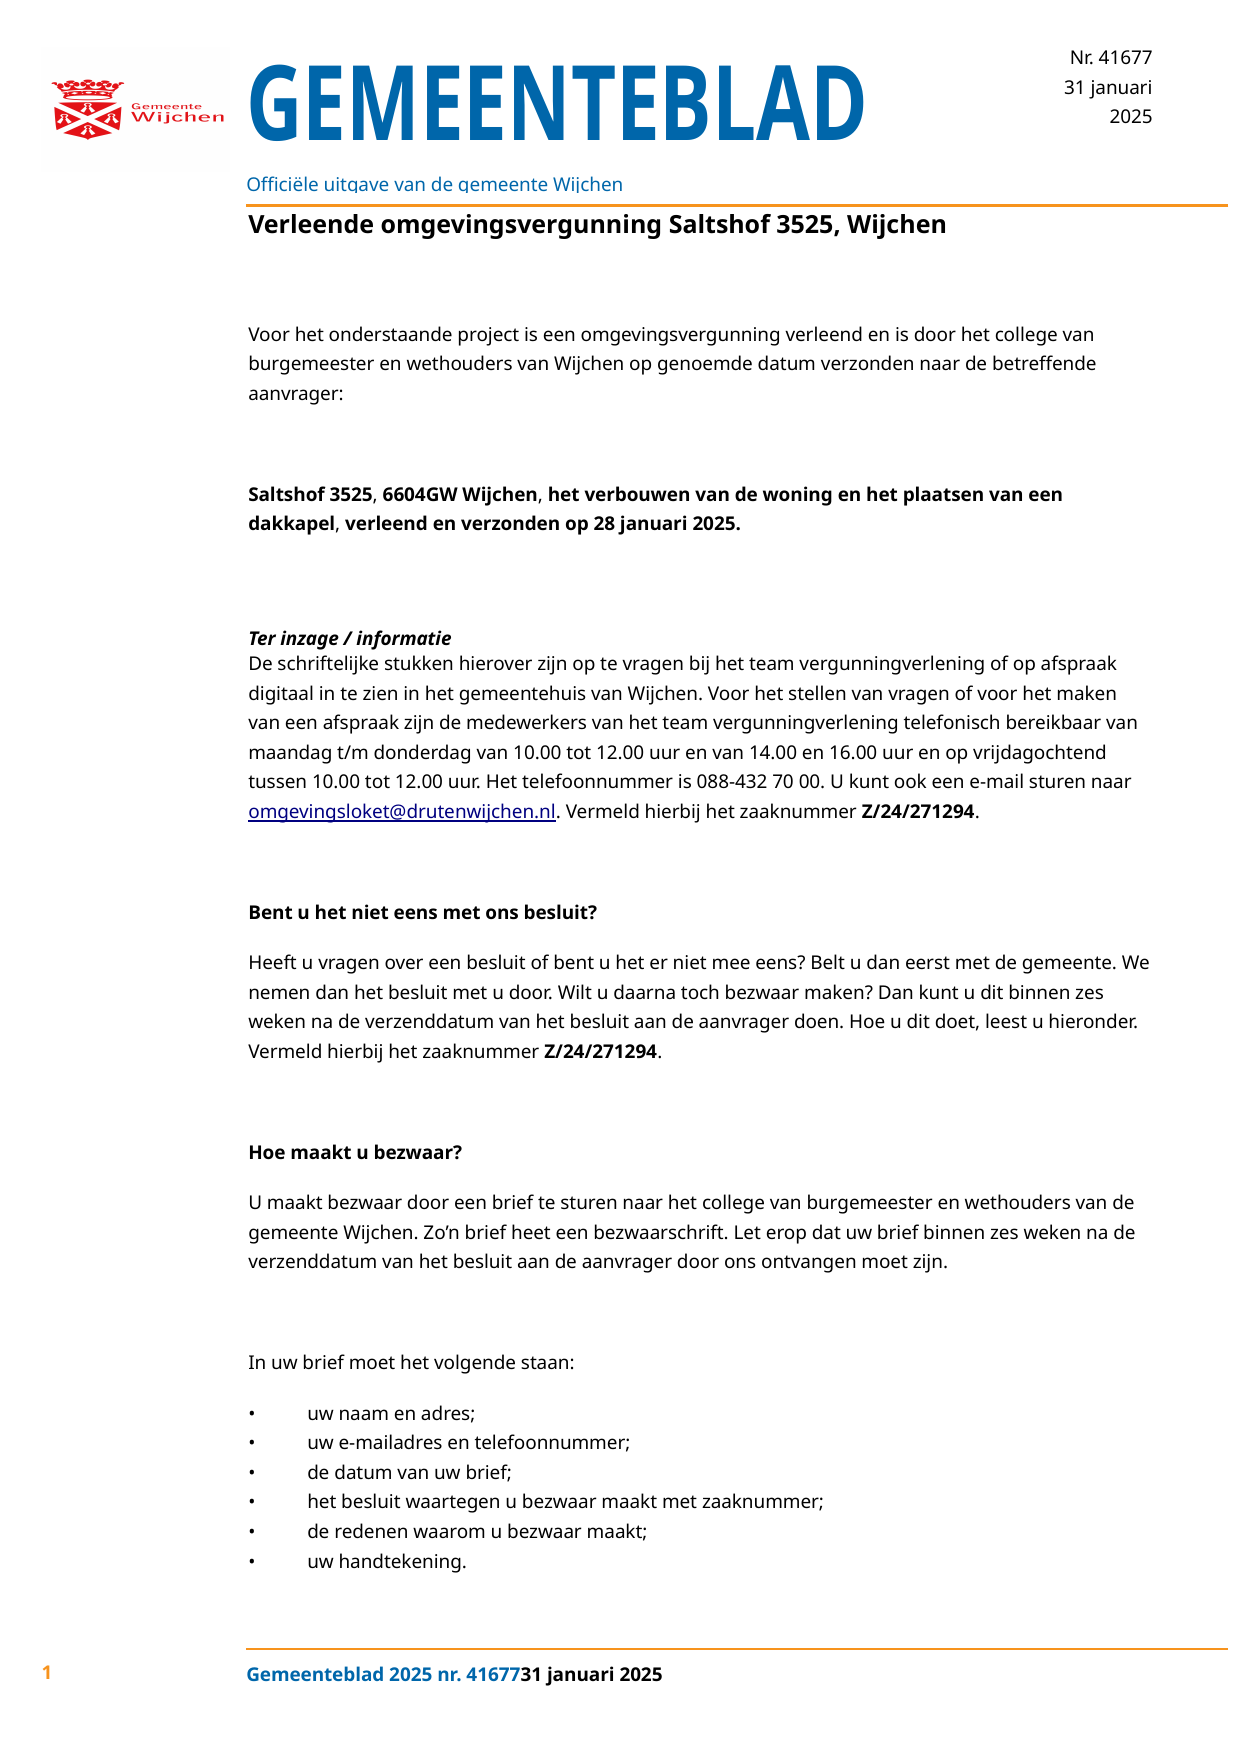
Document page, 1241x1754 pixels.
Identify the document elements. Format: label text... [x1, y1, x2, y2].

text U maakt bezwaar door een brief te sturen naar het college van burgemeester en wethouders van de gemeente Wijchen. Zo’n brief heet een bezwaarschrift. Let erop dat uw brief binnen zes weken na de verzenddatum van het besluit aan de aanvrager door ons ontvangen moet zijn. [248, 1189, 1152, 1274]
list het besluit waartegen u bezwaar maakt met zaaknummer; [248, 1489, 1152, 1514]
text De schriftelijke stukken hierover zijn op te vragen bij het team vergunningverlening of op afspraak digitaal in te zien in het gemeentehuis van Wijchen. Voor het stellen van vragen of voor het maken van een afspraak zijn de medewerkers van het team vergunningverlening telefonisch bereikbaar van maandag t/m donderdag van 10.00 tot 12.00 uur en van 14.00 en 16.00 uur en op vrijdagochtend tussen 10.00 tot 12.00 uur. Het telefoonnummer is 088-432 70 00. U kunt ook een e-mail sturen naar omgevingsloket@drutenwijchen.nl. Vermeld hierbij het zaaknummer Z/24/271294. [248, 650, 1152, 824]
list de redenen waarom u bezwaar maakt; [248, 1518, 1152, 1544]
text Heeft u vragen over een besluit of bent u het er niet mee eens? Belt u dan eerst met de gemeente. We nemen dan het besluit met u door. Wilt u daarna toch bezwaar maken? Dan kunt u dit binnen zes weken na de verzenddatum van het besluit aan de aanvrager doen. Hoe u dit doet, leest u hieronder. Vermeld hierbij het zaaknummer Z/24/271294. [248, 949, 1152, 1064]
list uw naam en adres; [248, 1400, 1152, 1426]
list uw handtekening. [248, 1548, 1152, 1574]
text Voor het onderstaande project is een omgevingsvergunning verleend en is door het college van burgemeester en wethouders van Wijchen op genoemde datum verzonden naar de betreffende aanvrager: [248, 321, 1152, 406]
list uw e-mailadres en telefoonnummer; [248, 1429, 1152, 1455]
text Saltshof 3525, 6604GW Wijchen, het verbouwen van de woning en het plaatsen van een dakkapel, verleend en verzonden op 28 januari 2025. [248, 481, 1152, 536]
picture [41, 47, 231, 172]
text Hoe maakt u bezwaar? [248, 1139, 1152, 1165]
text Verleende omgevingsvergunning Saltshof 3525, Wijchen [248, 207, 1152, 241]
text In uw brief moet het volgende staan: [248, 1349, 1152, 1375]
list de datum van uw brief; [248, 1459, 1152, 1485]
text Bent u het niet eens met ons besluit? [248, 899, 1152, 925]
text Ter inzage / informatie [248, 625, 1152, 650]
